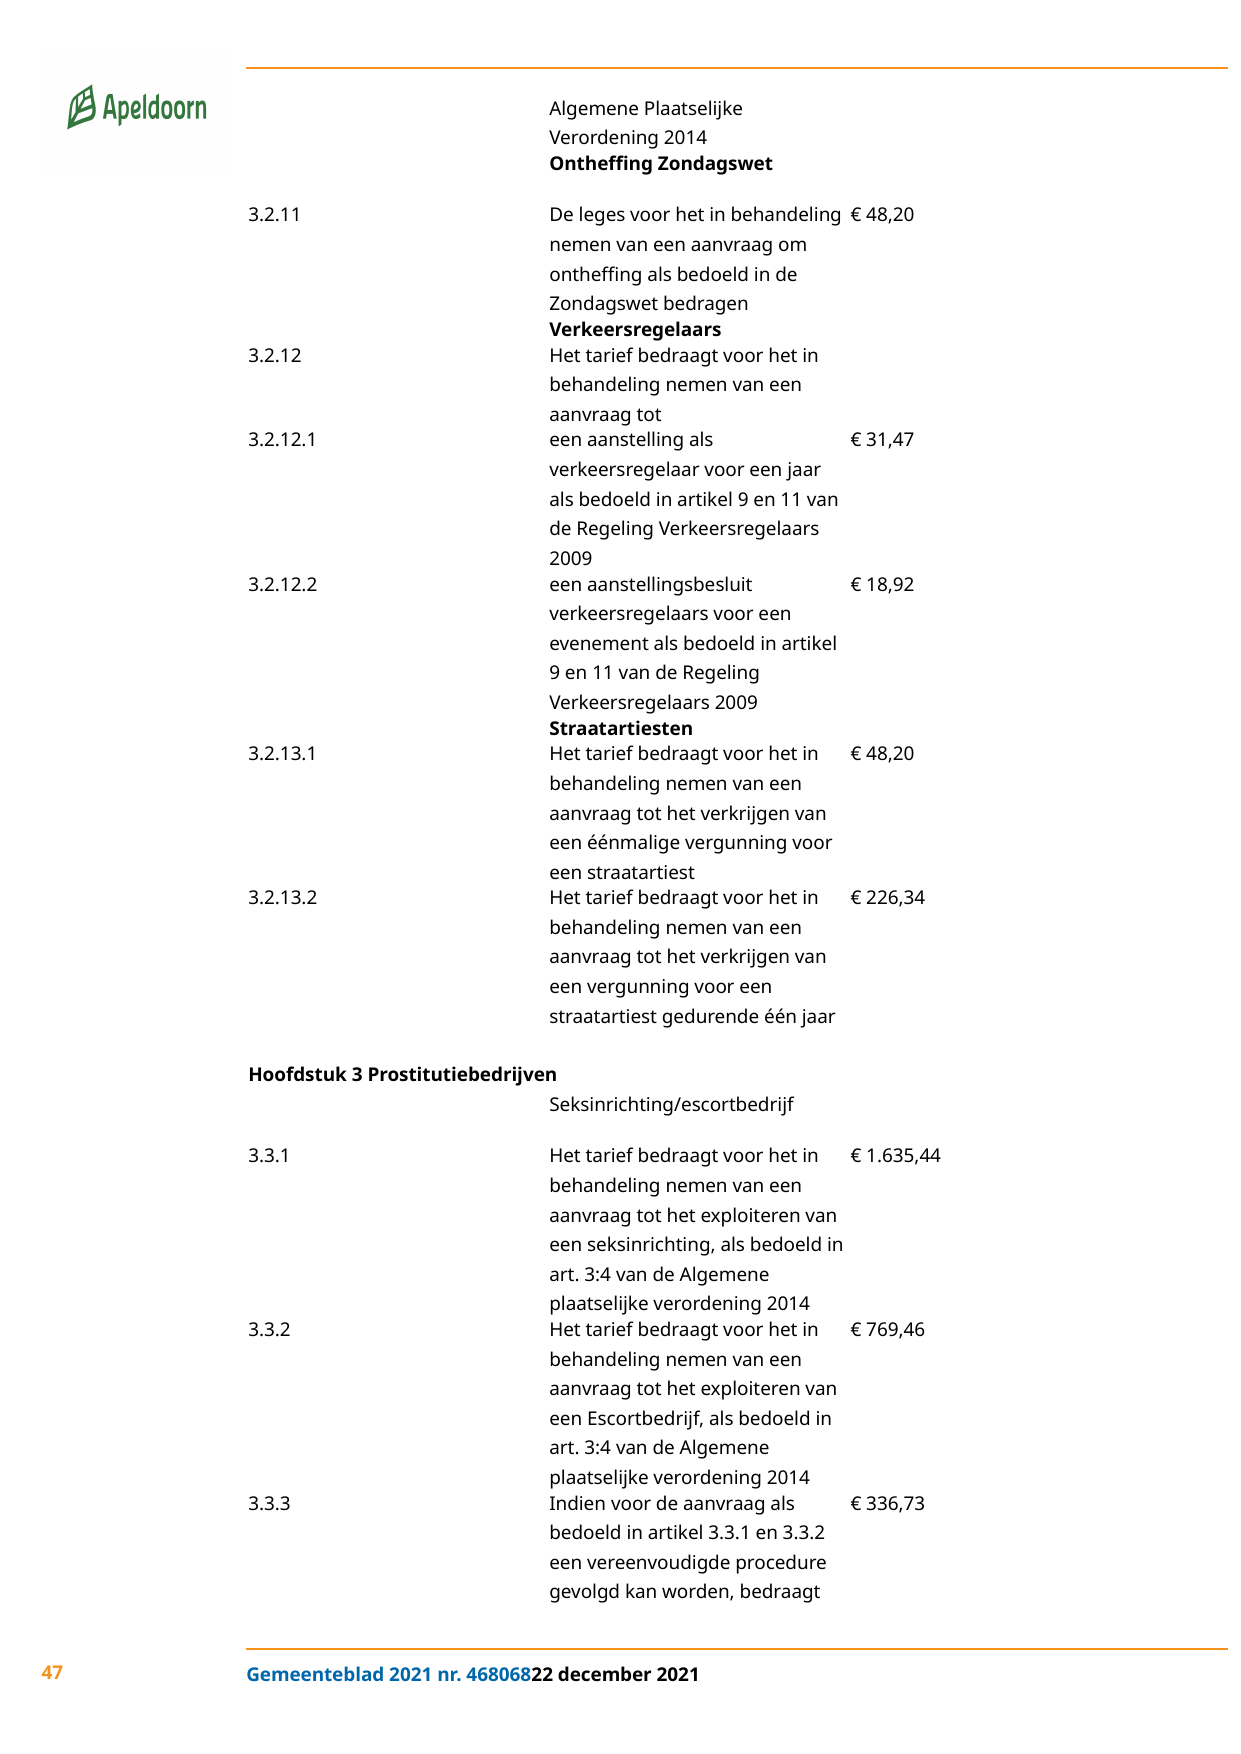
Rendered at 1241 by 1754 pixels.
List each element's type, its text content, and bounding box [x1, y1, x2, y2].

table_cell De leges voor het in behandeling nemen van een aanvraag om ontheffing als bedoeld in de Zondagswet bedragen [549, 202, 850, 316]
table_header [248, 1091, 549, 1117]
table_cell [850, 150, 1152, 176]
table_header Seksinrichting/escortbedrijf [549, 1091, 850, 1117]
table_cell 3.2.13.2 [248, 885, 549, 1029]
table_cell 3.2.12.1 [248, 427, 549, 571]
table_cell Het tarief bedraagt voor het in behandeling nemen van een aanvraag tot het verkrijgen van een vergunning voor een straatartiest gedurende één jaar [549, 885, 850, 1029]
table_cell een aanstelling als verkeersregelaar voor een jaar als bedoeld in artikel 9 en 11 van de Regeling Verkeersregelaars 2009 [549, 427, 850, 571]
table_cell [248, 150, 549, 176]
table_cell Straatartiesten [549, 715, 850, 741]
table_cell 3.2.11 [248, 202, 549, 316]
table_cell 3.2.12.2 [248, 571, 549, 715]
table_cell Verkeersregelaars [549, 316, 850, 342]
table_cell [850, 1117, 1152, 1143]
table_cell [850, 715, 1152, 741]
table_cell 3.2.13.1 [248, 741, 549, 884]
table_cell Indien voor de aanvraag als bedoeld in artikel 3.3.1 en 3.3.2 een vereenvoudigde procedure gevolgd kan worden, bedraagt [549, 1490, 850, 1604]
table_cell € 336,73 [850, 1490, 1152, 1604]
table_cell 3.2.12 [248, 342, 549, 427]
table_cell Het tarief bedraagt voor het in behandeling nemen van een aanvraag tot het exploiteren van een seksinrichting, als bedoeld in art. 3:4 van de Algemene plaatselijke verordening 2014 [549, 1143, 850, 1316]
table_cell 3.3.1 [248, 1143, 549, 1316]
table_cell [549, 176, 850, 202]
table_cell een aanstellingsbesluit verkeersregelaars voor een evenement als bedoeld in artikel 9 en 11 van de Regeling Verkeersregelaars 2009 [549, 571, 850, 715]
table_cell € 31,47 [850, 427, 1152, 571]
text Hoofdstuk 3 Prostitutiebedrijven [248, 1061, 1152, 1087]
table_cell Het tarief bedraagt voor het in behandeling nemen van een aanvraag tot het exploiteren van een Escortbedrijf, als bedoeld in art. 3:4 van de Algemene plaatselijke verordening 2014 [549, 1316, 850, 1490]
table_cell 3.3.3 [248, 1490, 549, 1604]
table_cell [850, 176, 1152, 202]
table_cell € 48,20 [850, 741, 1152, 884]
table_cell Algemene Plaatselijke Verordening 2014 [549, 95, 850, 150]
table_cell [248, 176, 549, 202]
table_cell 3.3.2 [248, 1316, 549, 1490]
table_cell Ontheffing Zondagswet [549, 150, 850, 176]
table_cell € 1.635,44 [850, 1143, 1152, 1316]
table_cell € 226,34 [850, 885, 1152, 1029]
table_cell Het tarief bedraagt voor het in behandeling nemen van een aanvraag tot het verkrijgen van een éénmalige vergunning voor een straatartiest [549, 741, 850, 884]
table_cell [549, 1117, 850, 1143]
table_cell [248, 715, 549, 741]
table_header [850, 1091, 1152, 1117]
table_cell [850, 95, 1152, 150]
table_cell [248, 1117, 549, 1143]
table_cell [248, 95, 549, 150]
table_cell € 769,46 [850, 1316, 1152, 1490]
table_cell € 18,92 [850, 571, 1152, 715]
table_cell Het tarief bedraagt voor het in behandeling nemen van een aanvraag tot [549, 342, 850, 427]
table_cell [850, 342, 1152, 427]
table_cell [248, 316, 549, 342]
table_cell € 48,20 [850, 202, 1152, 316]
table_cell [850, 316, 1152, 342]
picture [41, 47, 231, 172]
